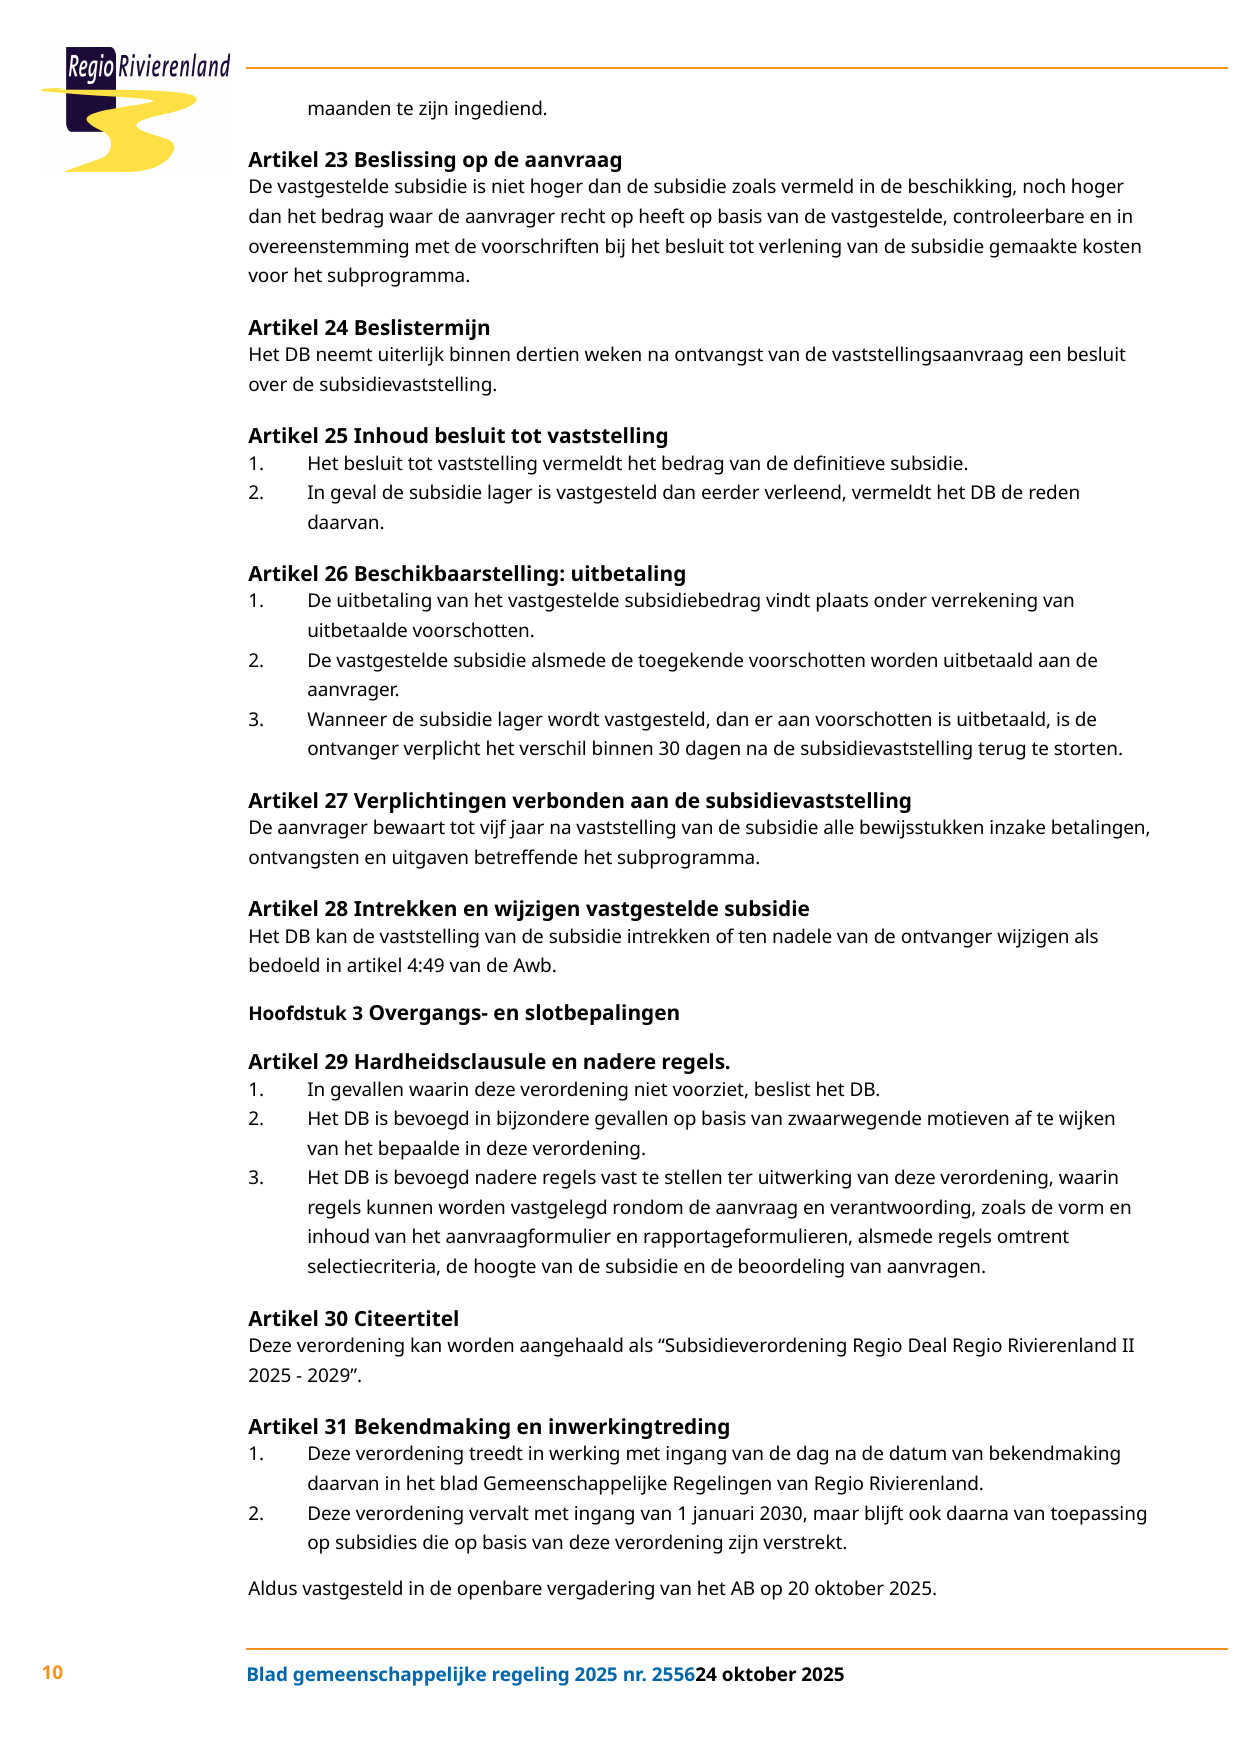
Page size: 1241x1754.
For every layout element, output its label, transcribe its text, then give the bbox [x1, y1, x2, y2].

list Het besluit tot vaststelling vermeldt het bedrag van de definitieve subsidie. [248, 450, 1152, 475]
list In geval de subsidie lager is vastgesteld dan eerder verleend, vermeldt het DB de reden daarvan. [248, 479, 1152, 534]
picture [41, 47, 231, 172]
list Het DB is bevoegd in bijzondere gevallen op basis van zwaarwegende motieven af te wijken van het bepaalde in deze verordening. [248, 1105, 1152, 1161]
list Deze verordening treedt in werking met ingang van de dag na de datum van bekendmaking daarvan in het blad Gemeenschappelijke Regelingen van Regio Rivierenland. [248, 1441, 1152, 1496]
text Artikel 27 Verplichtingen verbonden aan de subsidievaststelling [248, 786, 1152, 814]
text Het DB neemt uiterlijk binnen dertien weken na ontvangst van de vaststellingsaanvraag een besluit over de subsidievaststelling. [248, 341, 1152, 397]
text Het DB kan de vaststelling van de subsidie intrekken of ten nadele van de ontvanger wijzigen als bedoeld in artikel 4:49 van de Awb. [248, 923, 1152, 978]
list Wanneer de subsidie lager wordt vastgesteld, dan er aan voorschotten is uitbetaald, is de ontvanger verplicht het verschil binnen 30 dagen na de subsidievaststelling terug te storten. [248, 706, 1152, 761]
text Artikel 24 Beslistermijn [248, 313, 1152, 341]
text Artikel 29 Hardheidsclausule en nadere regels. [248, 1047, 1152, 1076]
text Artikel 25 Inhoud besluit tot vaststelling [248, 421, 1152, 450]
text Hoofdstuk 3 Overgangs- en slotbepalingen [248, 998, 1152, 1027]
text Artikel 31 Bekendmaking en inwerkingtreding [248, 1412, 1152, 1441]
list De uitbetaling van het vastgestelde subsidiebedrag vindt plaats onder verrekening van uitbetaalde voorschotten. [248, 588, 1152, 643]
text Aldus vastgesteld in de openbare vergadering van het AB op 20 oktober 2025. [248, 1575, 1152, 1601]
text De aanvrager bewaart tot vijf jaar na vaststelling van de subsidie alle bewijsstukken inzake betalingen, ontvangsten en uitgaven betreffende het subprogramma. [248, 814, 1152, 870]
text Artikel 26 Beschikbaarstelling: uitbetaling [248, 559, 1152, 588]
text De vastgestelde subsidie is niet hoger dan de subsidie zoals vermeld in de beschikking, noch hoger dan het bedrag waar de aanvrager recht op heeft op basis van de vastgestelde, controleerbare en in overeenstemming met de voorschriften bij het besluit tot verlening van de subsidie gemaakte kosten voor het subprogramma. [248, 174, 1152, 288]
text Deze verordening kan worden aangehaald als “Subsidieverordening Regio Deal Regio Rivierenland II 2025 - 2029”. [248, 1332, 1152, 1387]
list Deze verordening vervalt met ingang van 1 januari 2030, maar blijft ook daarna van toepassing op subsidies die op basis van deze verordening zijn verstrekt. [248, 1500, 1152, 1555]
list maanden te zijn ingediend. [248, 95, 1152, 121]
list In gevallen waarin deze verordening niet voorziet, beslist het DB. [248, 1076, 1152, 1102]
text Artikel 28 Intrekken en wijzigen vastgestelde subsidie [248, 894, 1152, 923]
text Artikel 23 Beslissing op de aanvraag [248, 145, 1152, 174]
text Artikel 30 Citeertitel [248, 1304, 1152, 1332]
list De vastgestelde subsidie alsmede de toegekende voorschotten worden uitbetaald aan de aanvrager. [248, 647, 1152, 702]
list Het DB is bevoegd nadere regels vast te stellen ter uitwerking van deze verordening, waarin regels kunnen worden vastgelegd rondom de aanvraag en verantwoording, zoals de vorm en inhoud van het aanvraagformulier en rapportageformulieren, alsmede regels omtrent selectiecriteria, de hoogte van de subsidie en de beoordeling van aanvragen. [248, 1164, 1152, 1279]
